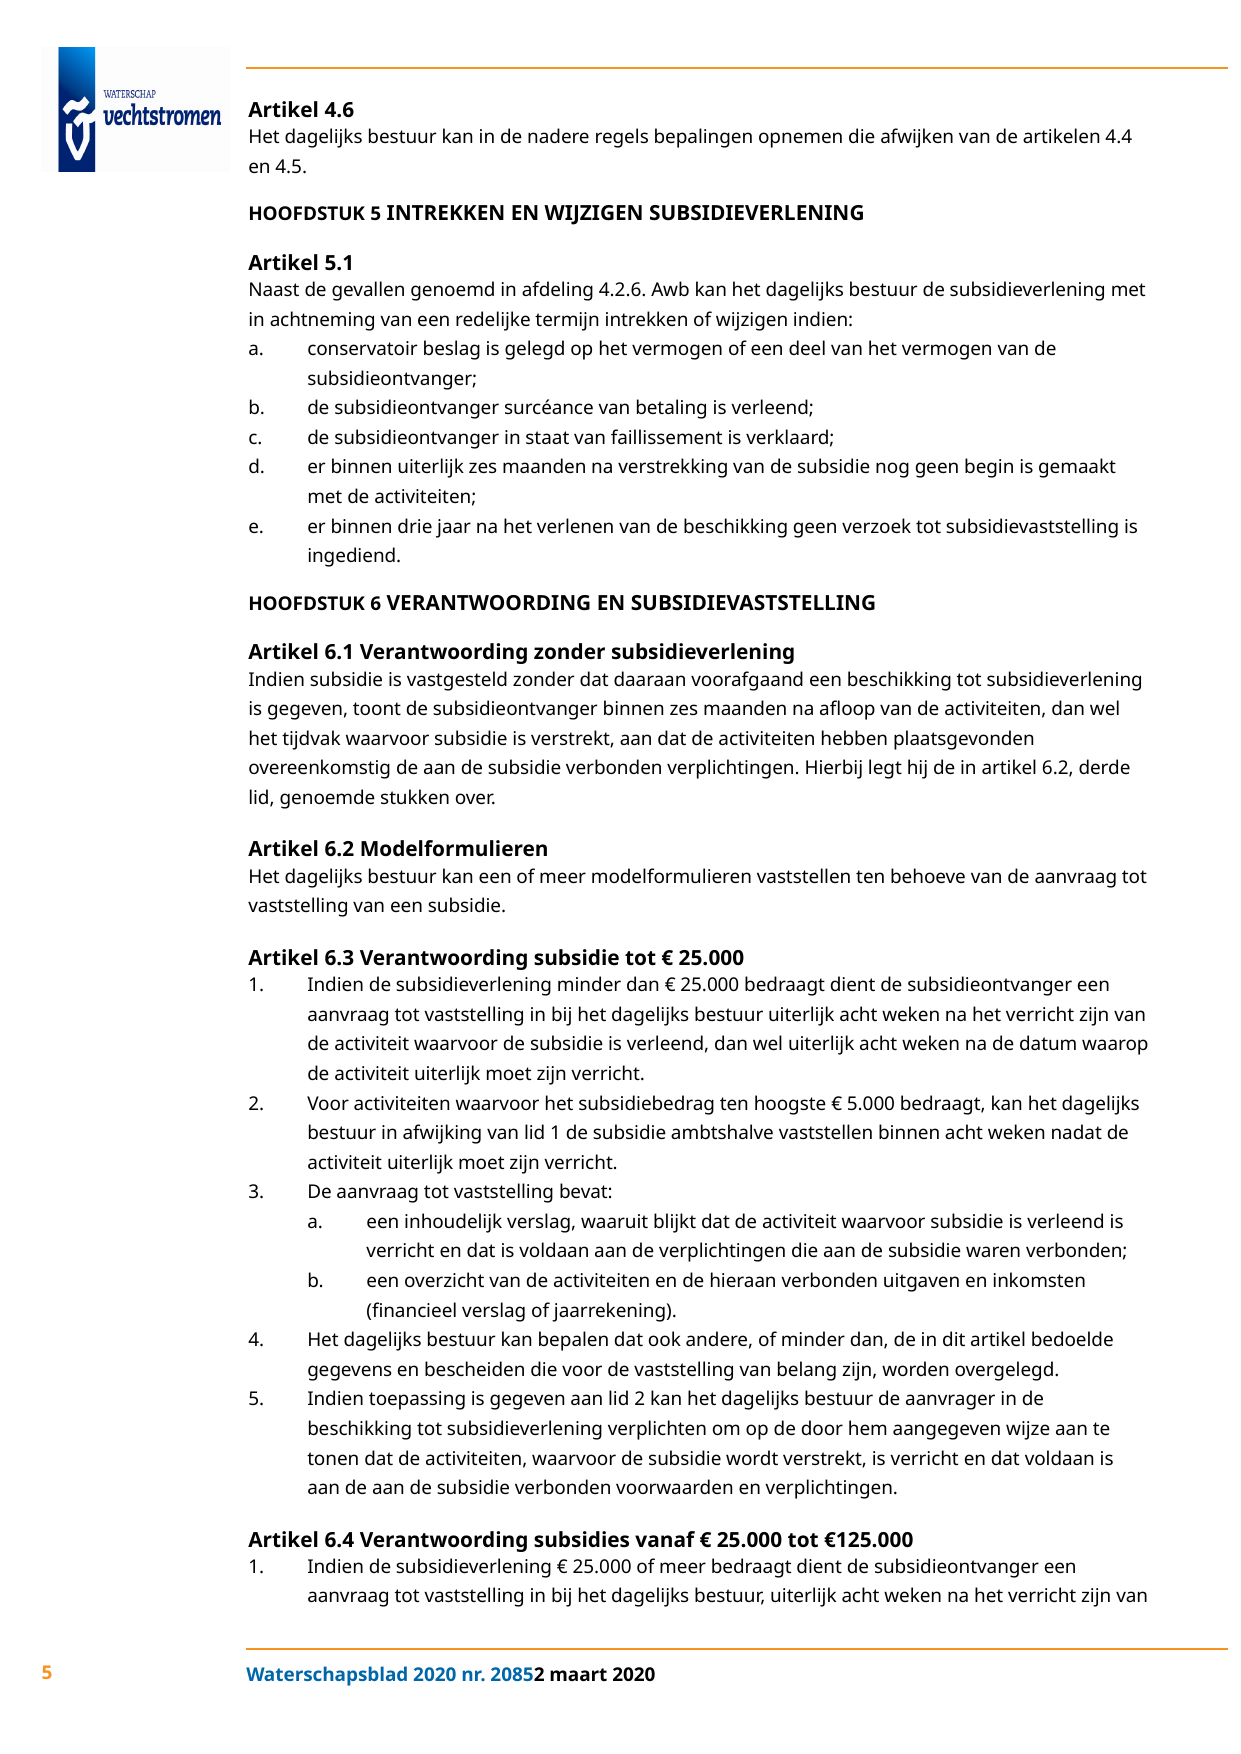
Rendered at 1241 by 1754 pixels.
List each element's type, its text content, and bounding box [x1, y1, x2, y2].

text Naast de gevallen genoemd in afdeling 4.2.6. Awb kan het dagelijks bestuur de subsidieverlening met in achtneming van een redelijke termijn intrekken of wijzigen indien: [248, 276, 1152, 331]
text HOOFDSTUK 6 VERANTWOORDING EN SUBSIDIEVASTSTELLING [248, 588, 1152, 616]
text Indien subsidie is vastgesteld zonder dat daaraan voorafgaand een beschikking tot subsidieverlening is gegeven, toont de subsidieontvanger binnen zes maanden na afloop van de activiteiten, dan wel het tijdvak waarvoor subsidie is verstrekt, aan dat de activiteiten hebben plaatsgevonden overeenkomstig de aan de subsidie verbonden verplichtingen. Hierbij legt hij de in artikel 6.2, derde lid, genoemde stukken over. [248, 666, 1152, 810]
list De aanvraag tot vaststelling bevat: [248, 1178, 1152, 1204]
list de subsidieontvanger surcéance van betaling is verleend; [248, 394, 1152, 420]
text Artikel 5.1 [248, 248, 1152, 276]
list conservatoir beslag is gelegd op het vermogen of een deel van het vermogen van de subsidieontvanger; [248, 335, 1152, 391]
text Artikel 6.3 Verantwoording subsidie tot € 25.000 [248, 943, 1152, 971]
list Indien de subsidieverlening minder dan € 25.000 bedraagt dient de subsidieontvanger een aanvraag tot vaststelling in bij het dagelijks bestuur uiterlijk acht weken na het verricht zijn van de activiteit waarvoor de subsidie is verleend, dan wel uiterlijk acht weken na de datum waarop de activiteit uiterlijk moet zijn verricht. [248, 971, 1152, 1086]
text HOOFDSTUK 5 INTREKKEN EN WIJZIGEN SUBSIDIEVERLENING [248, 198, 1152, 227]
text Artikel 4.6 [248, 95, 1152, 123]
list de subsidieontvanger in staat van faillissement is verklaard; [248, 424, 1152, 450]
list Indien de subsidieverlening € 25.000 of meer bedraagt dient de subsidieontvanger een aanvraag tot vaststelling in bij het dagelijks bestuur, uiterlijk acht weken na het verricht zijn van [248, 1553, 1152, 1608]
picture [41, 47, 231, 172]
list Voor activiteiten waarvoor het subsidiebedrag ten hoogste € 5.000 bedraagt, kan het dagelijks bestuur in afwijking van lid 1 de subsidie ambtshalve vaststellen binnen acht weken nadat de activiteit uiterlijk moet zijn verricht. [248, 1090, 1152, 1174]
list er binnen uiterlijk zes maanden na verstrekking van de subsidie nog geen begin is gemaakt met de activiteiten; [248, 454, 1152, 509]
text Artikel 6.1 Verantwoording zonder subsidieverlening [248, 637, 1152, 666]
text Het dagelijks bestuur kan in de nadere regels bepalingen opnemen die afwijken van de artikelen 4.4 en 4.5. [248, 123, 1152, 178]
list een overzicht van de activiteiten en de hieraan verbonden uitgaven en inkomsten (financieel verslag of jaarrekening). [307, 1267, 1152, 1322]
text Artikel 6.2 Modelformulieren [248, 834, 1152, 863]
text Artikel 6.4 Verantwoording subsidies vanaf € 25.000 tot €125.000 [248, 1525, 1152, 1553]
text Het dagelijks bestuur kan een of meer modelformulieren vaststellen ten behoeve van de aanvraag tot vaststelling van een subsidie. [248, 863, 1152, 918]
list een inhoudelijk verslag, waaruit blijkt dat de activiteit waarvoor subsidie is verleend is verricht en dat is voldaan aan de verplichtingen die aan de subsidie waren verbonden; [307, 1208, 1152, 1263]
list Indien toepassing is gegeven aan lid 2 kan het dagelijks bestuur de aanvrager in de beschikking tot subsidieverlening verplichten om op de door hem aangegeven wijze aan te tonen dat de activiteiten, waarvoor de subsidie wordt verstrekt, is verricht en dat voldaan is aan de aan de subsidie verbonden voorwaarden en verplichtingen. [248, 1386, 1152, 1500]
list Het dagelijks bestuur kan bepalen dat ook andere, of minder dan, de in dit artikel bedoelde gegevens en bescheiden die voor de vaststelling van belang zijn, worden overgelegd. [248, 1326, 1152, 1382]
list er binnen drie jaar na het verlenen van de beschikking geen verzoek tot subsidievaststelling is ingediend. [248, 513, 1152, 568]
